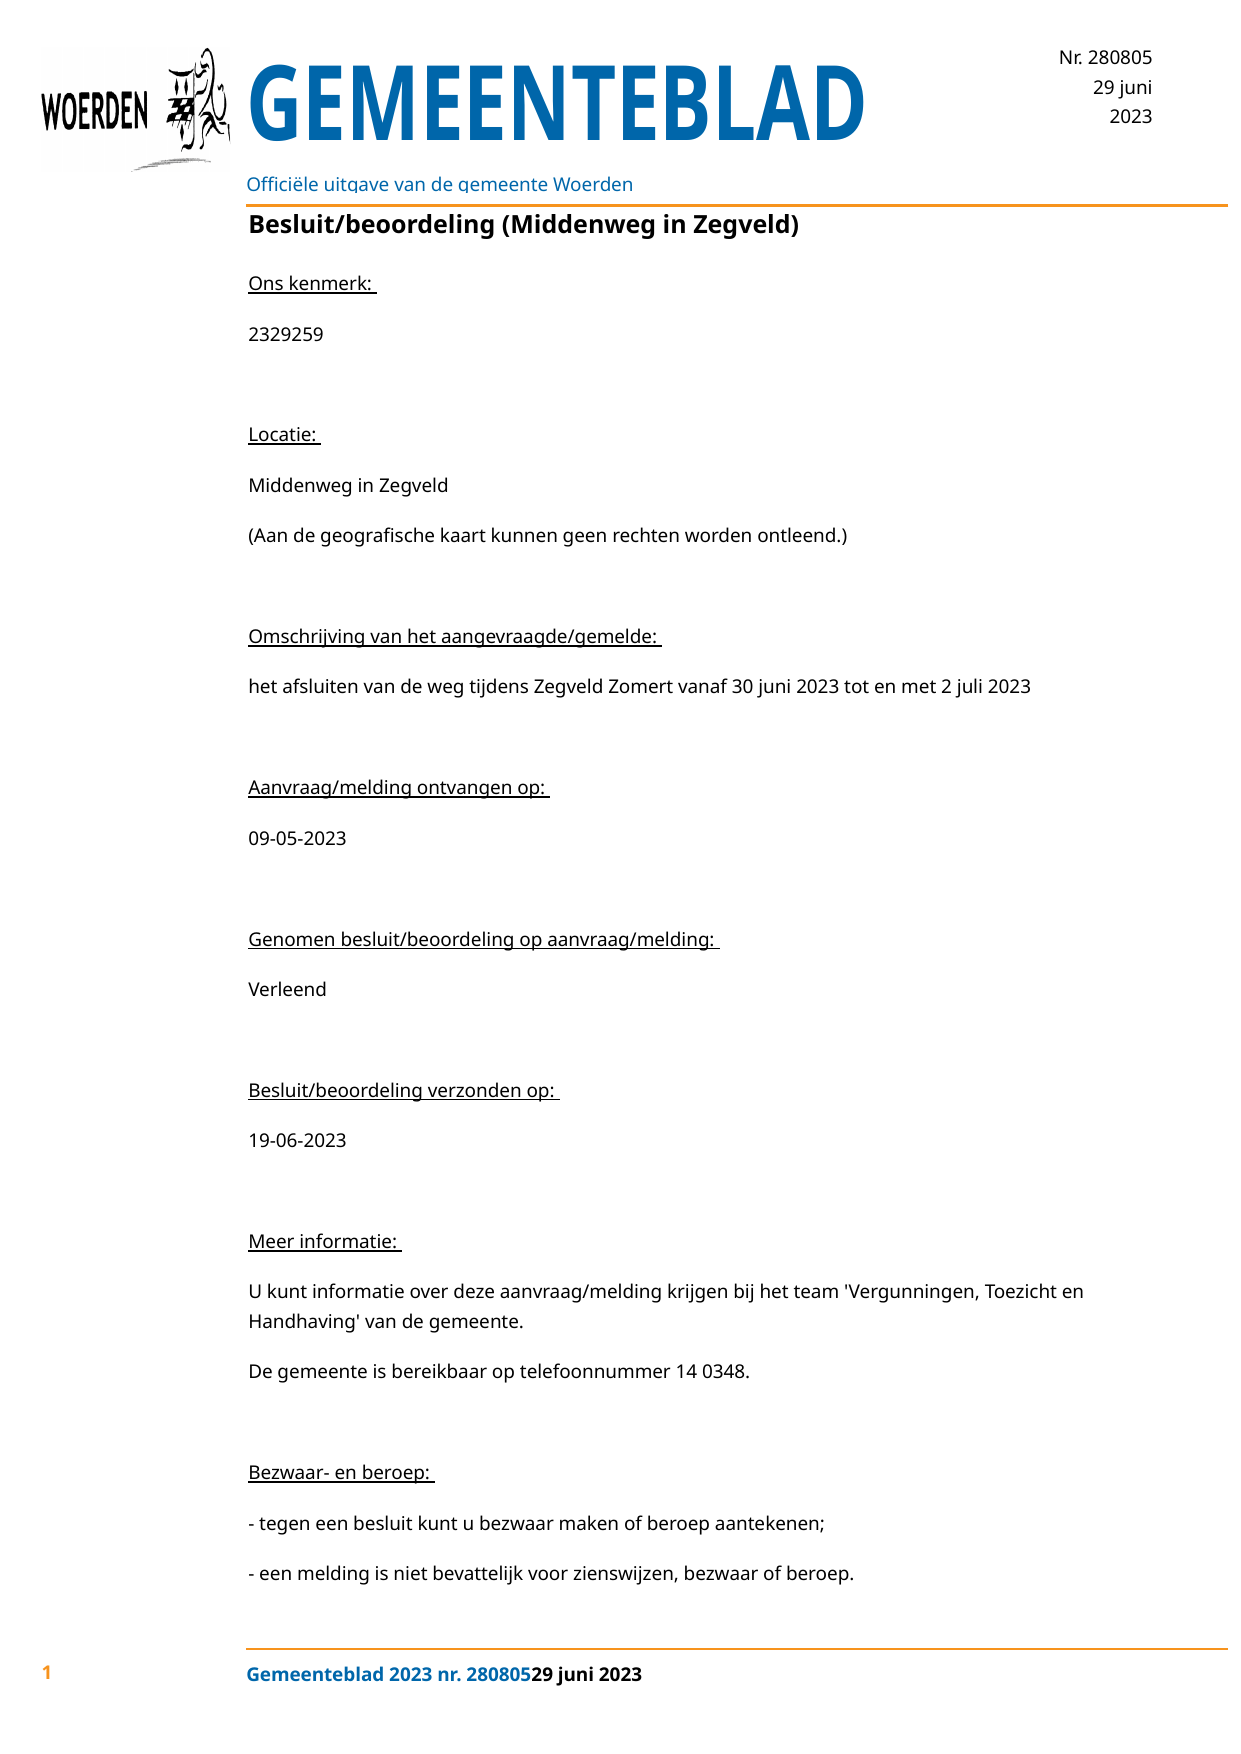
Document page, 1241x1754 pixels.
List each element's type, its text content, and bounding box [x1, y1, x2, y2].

text Bezwaar- en beroep: [248, 1459, 1152, 1485]
text Besluit/beoordeling (Middenweg in Zegveld) [248, 207, 1152, 241]
text Locatie: [248, 422, 1152, 447]
text - tegen een besluit kunt u bezwaar maken of beroep aantekenen; [248, 1510, 1152, 1536]
text Genomen besluit/beoordeling op aanvraag/melding: [248, 926, 1152, 951]
text Aanvraag/melding ontvangen op: [248, 774, 1152, 800]
text Middenweg in Zegveld [248, 472, 1152, 498]
text - een melding is niet bevattelijk voor zienswijzen, bezwaar of beroep. [248, 1560, 1152, 1586]
text (Aan de geografische kaart kunnen geen rechten worden ontleend.) [248, 522, 1152, 548]
text het afsluiten van de weg tijdens Zegveld Zomert vanaf 30 juni 2023 tot en met 2 juli 2023 [248, 674, 1152, 699]
text U kunt informatie over deze aanvraag/melding krijgen bij het team 'Vergunningen, Toezicht en Handhaving' van de gemeente. [248, 1279, 1152, 1334]
text 2329259 [248, 321, 1152, 346]
text De gemeente is bereikbaar op telefoonnummer 14 0348. [248, 1359, 1152, 1384]
text Omschrijving van het aangevraagde/gemelde: [248, 623, 1152, 649]
text 19-06-2023 [248, 1127, 1152, 1153]
picture [41, 47, 231, 172]
text Verleend [248, 976, 1152, 1002]
text Besluit/beoordeling verzonden op: [248, 1077, 1152, 1103]
text Meer informatie: [248, 1228, 1152, 1254]
text 09-05-2023 [248, 825, 1152, 851]
text Ons kenmerk: [248, 270, 1152, 296]
